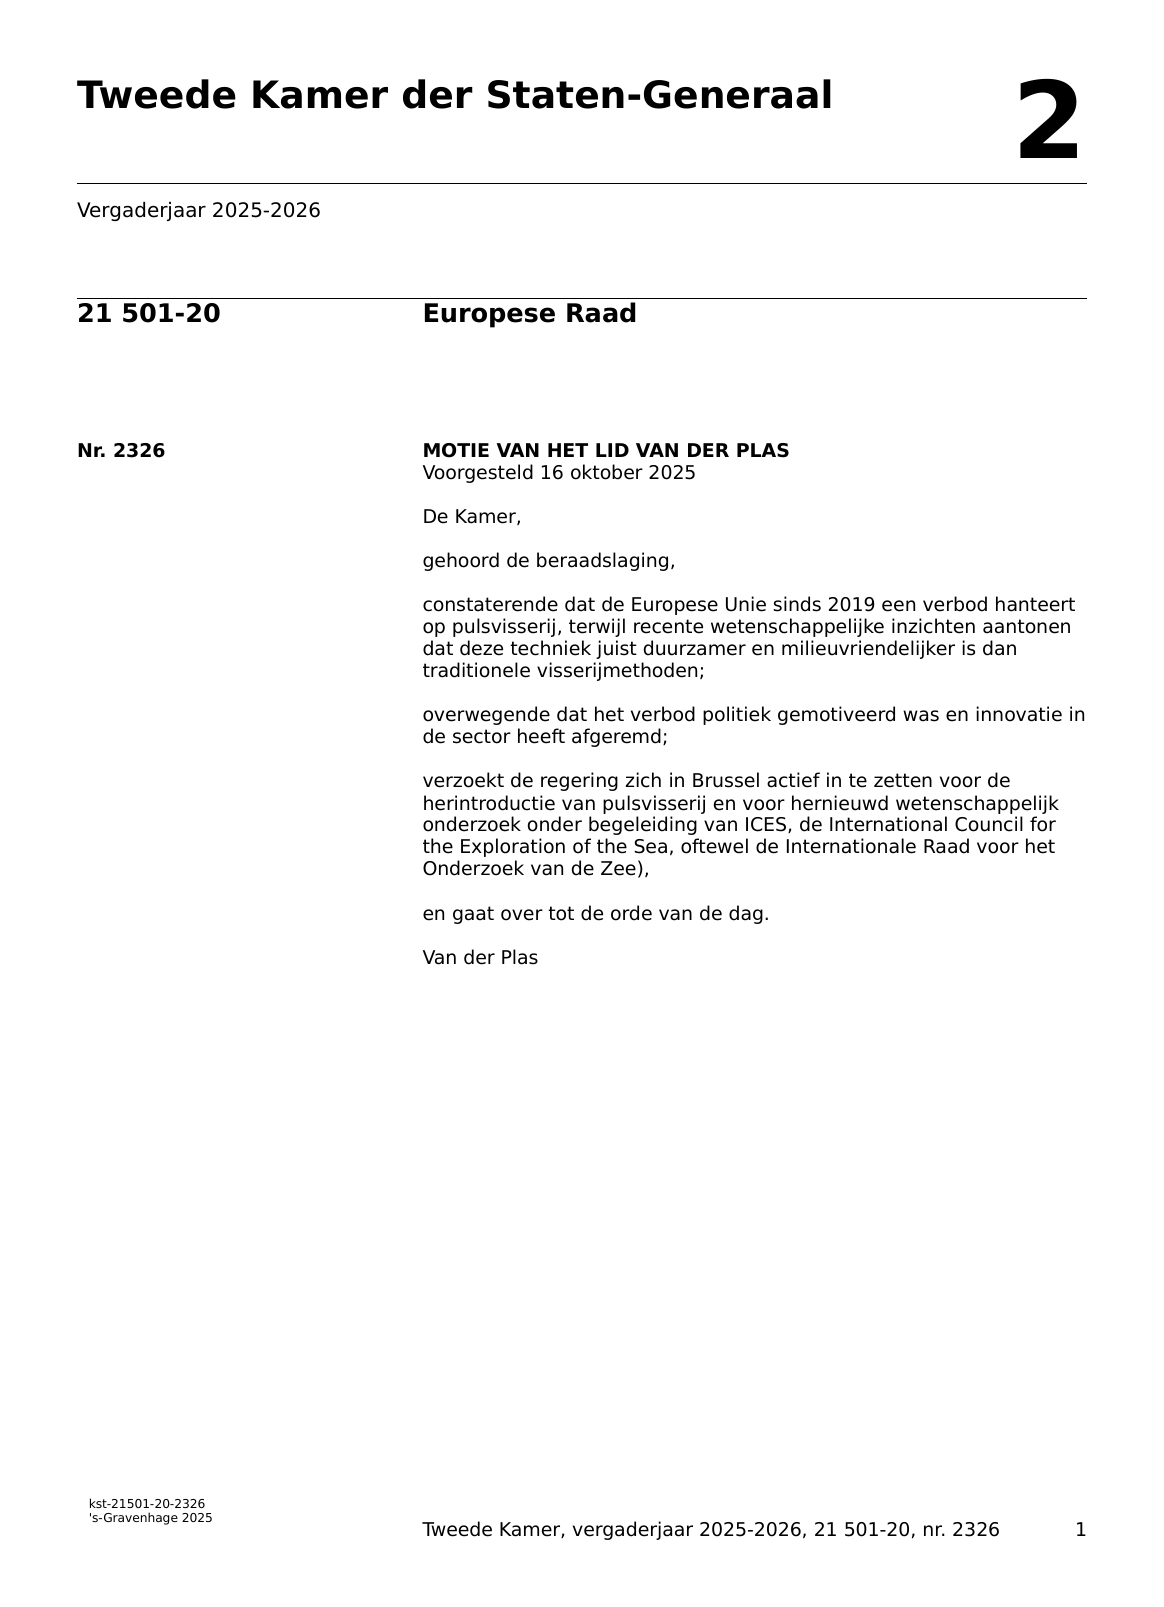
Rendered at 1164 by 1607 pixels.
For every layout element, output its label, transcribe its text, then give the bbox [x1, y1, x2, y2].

subtitle 21 501-20 Europese Raad [77, 299, 1087, 329]
text constaterende dat de Europese Unie sinds 2019 een verbod hanteert op pulsvisserij, terwijl recente wetenschappelijke inzichten aantonen dat deze techniek juist duurzamer en milieuvriendelijker is dan traditionele visserijmethoden; [422, 594, 1087, 682]
table_header Tweede Kamer der Staten-Generaal [77, 59, 886, 183]
text gehoord de beraadslaging, [422, 550, 1087, 572]
text kst-21501-20-2326 [88, 1497, 323, 1511]
text De Kamer, [422, 506, 1087, 528]
text Voorgesteld 16 oktober 2025 [422, 462, 1087, 484]
text overwegende dat het verbod politiek gemotiveerd was en innovatie in de sector heeft afgeremd; [422, 704, 1087, 748]
subtitle Nr. 2326 MOTIE VAN HET LID VAN DER PLAS [77, 440, 1087, 462]
text 's-Gravenhage 2025 [88, 1511, 323, 1525]
text Van der Plas [422, 947, 1087, 969]
text verzoekt de regering zich in Brussel actief in te zetten voor de herintroductie van pulsvisserij en voor hernieuwd wetenschappelijk onderzoek onder begeleiding van ICES, de International Council for the Exploration of the Sea, oftewel de Internationale Raad voor het Onderzoek van de Zee), [422, 770, 1087, 880]
table_cell Vergaderjaar 2025-2026 [77, 184, 1087, 298]
table_header 2 [886, 59, 1087, 183]
text en gaat over tot de orde van de dag. [422, 902, 1087, 924]
